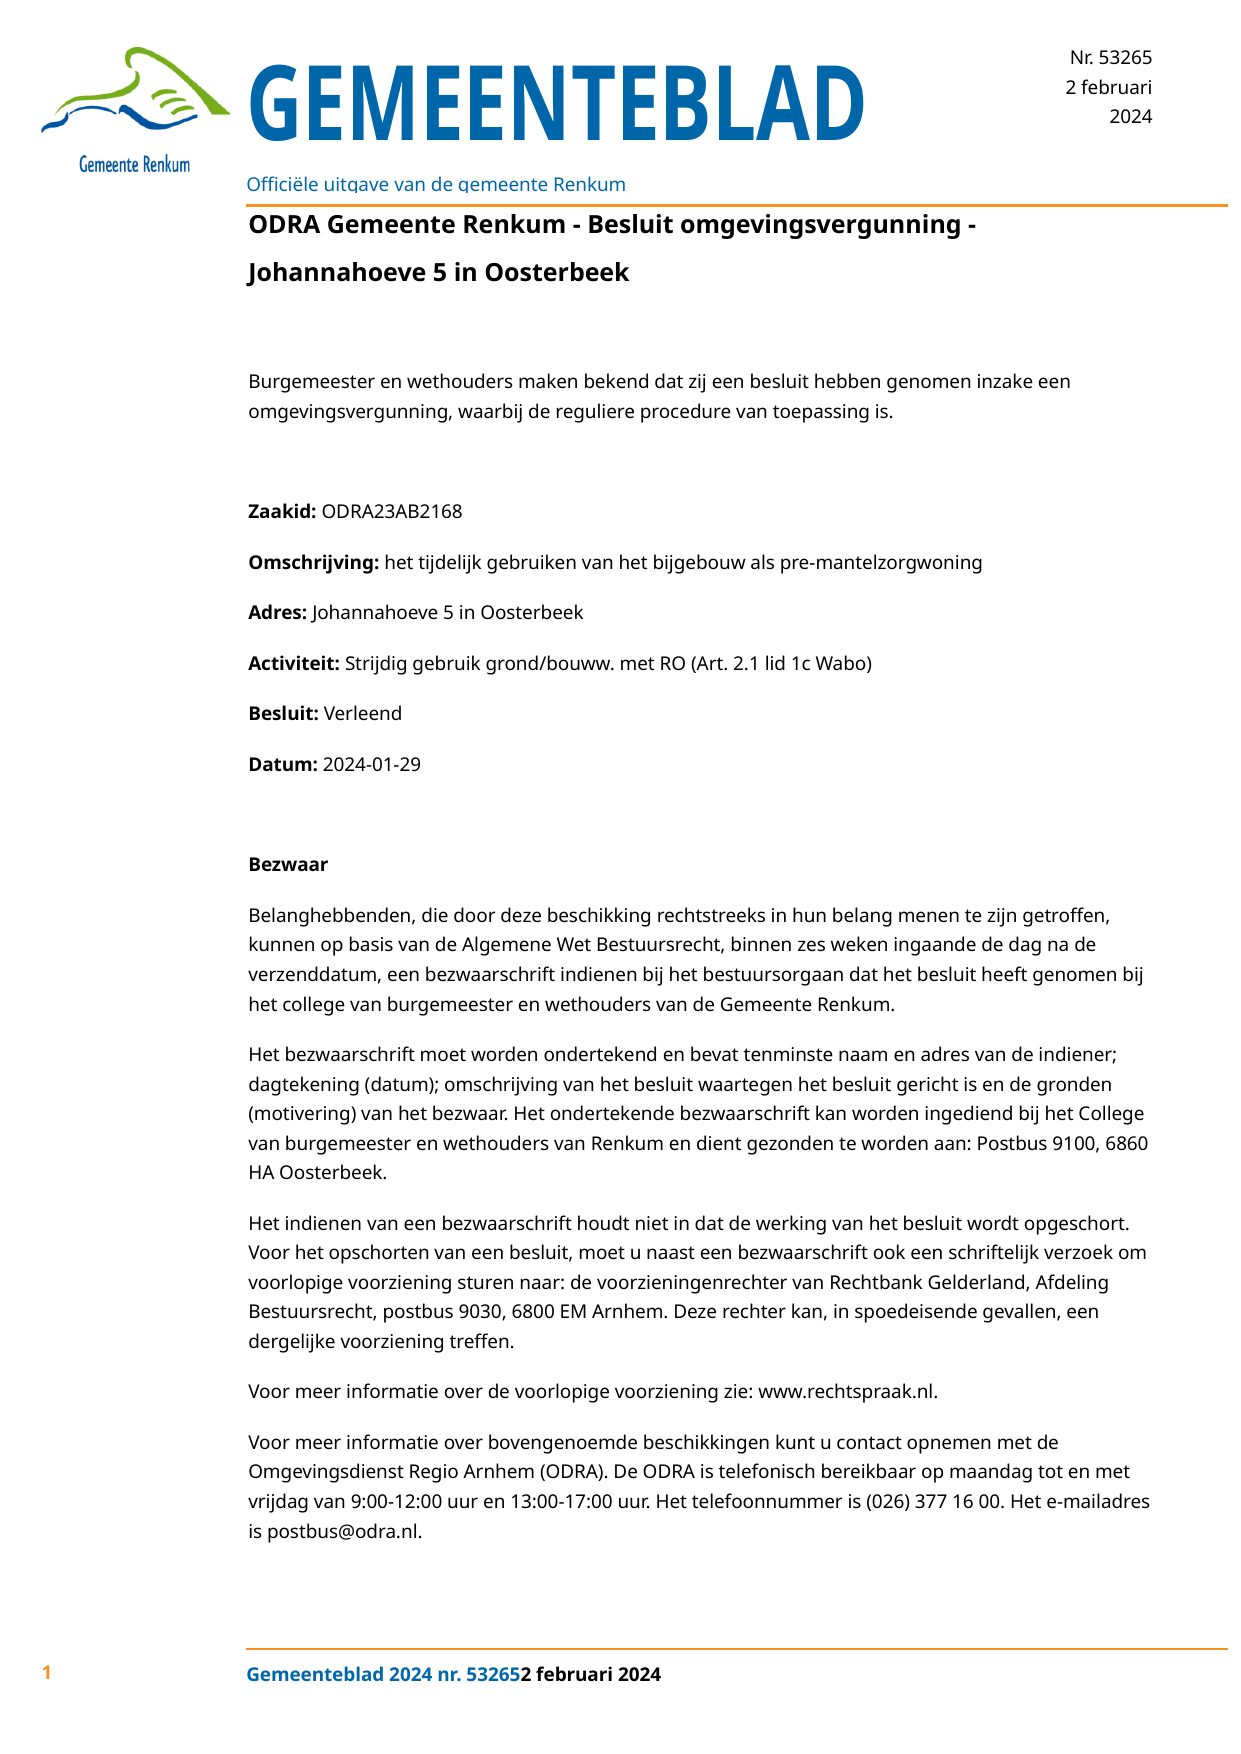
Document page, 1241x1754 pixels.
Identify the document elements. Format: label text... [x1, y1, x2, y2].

text Omschrijving: het tijdelijk gebruiken van het bijgebouw als pre-mantelzorgwoning [248, 549, 1152, 575]
text ODRA Gemeente Renkum - Besluit omgevingsvergunning - Johannahoeve 5 in Oosterbeek [248, 207, 1152, 288]
text Het bezwaarschrift moet worden ondertekend en bevat tenminste naam en adres van de indiener; dagtekening (datum); omschrijving van het besluit waartegen het besluit gericht is en de gronden (motivering) van het bezwaar. Het ondertekende bezwaarschrift kan worden ingediend bij het College van burgemeester en wethouders van Renkum en dient gezonden te worden aan: Postbus 9100, 6860 HA Oosterbeek. [248, 1041, 1152, 1185]
text Activiteit: Strijdig gebruik grond/bouww. met RO (Art. 2.1 lid 1c Wabo) [248, 650, 1152, 676]
text Burgemeester en wethouders maken bekend dat zij een besluit hebben genomen inzake een omgevingsvergunning, waarbij de reguliere procedure van toepassing is. [248, 368, 1152, 424]
text Besluit: Verleend [248, 700, 1152, 726]
text Belanghebbenden, die door deze beschikking rechtstreeks in hun belang menen te zijn getroffen, kunnen op basis van de Algemene Wet Bestuursrecht, binnen zes weken ingaande de dag na de verzenddatum, een bezwaarschrift indienen bij het bestuursorgaan dat het besluit heeft genomen bij het college van burgemeester en wethouders van de Gemeente Renkum. [248, 902, 1152, 1017]
text Voor meer informatie over bovengenoemde beschikkingen kunt u contact opnemen met de Omgevingsdienst Regio Arnhem (ODRA). De ODRA is telefonisch bereikbaar op maandag tot en met vrijdag van 9:00-12:00 uur en 13:00-17:00 uur. Het telefoonnummer is (026) 377 16 00. Het e-mailadres is postbus@odra.nl. [248, 1429, 1152, 1544]
picture [41, 47, 231, 172]
text Het indienen van een bezwaarschrift houdt niet in dat de werking van het besluit wordt opgeschort. Voor het opschorten van een besluit, moet u naast een bezwaarschrift ook een schriftelijk verzoek om voorlopige voorziening sturen naar: de voorzieningenrechter van Rechtbank Gelderland, Afdeling Bestuursrecht, postbus 9030, 6800 EM Arnhem. Deze rechter kan, in spoedeisende gevallen, een dergelijke voorziening treffen. [248, 1210, 1152, 1354]
text Voor meer informatie over de voorlopige voorziening zie: www.rechtspraak.nl. [248, 1379, 1152, 1404]
text Zaakid: ODRA23AB2168 [248, 499, 1152, 524]
text Adres: Johannahoeve 5 in Oosterbeek [248, 599, 1152, 625]
text Datum: 2024-01-29 [248, 751, 1152, 777]
text Bezwaar [248, 852, 1152, 877]
